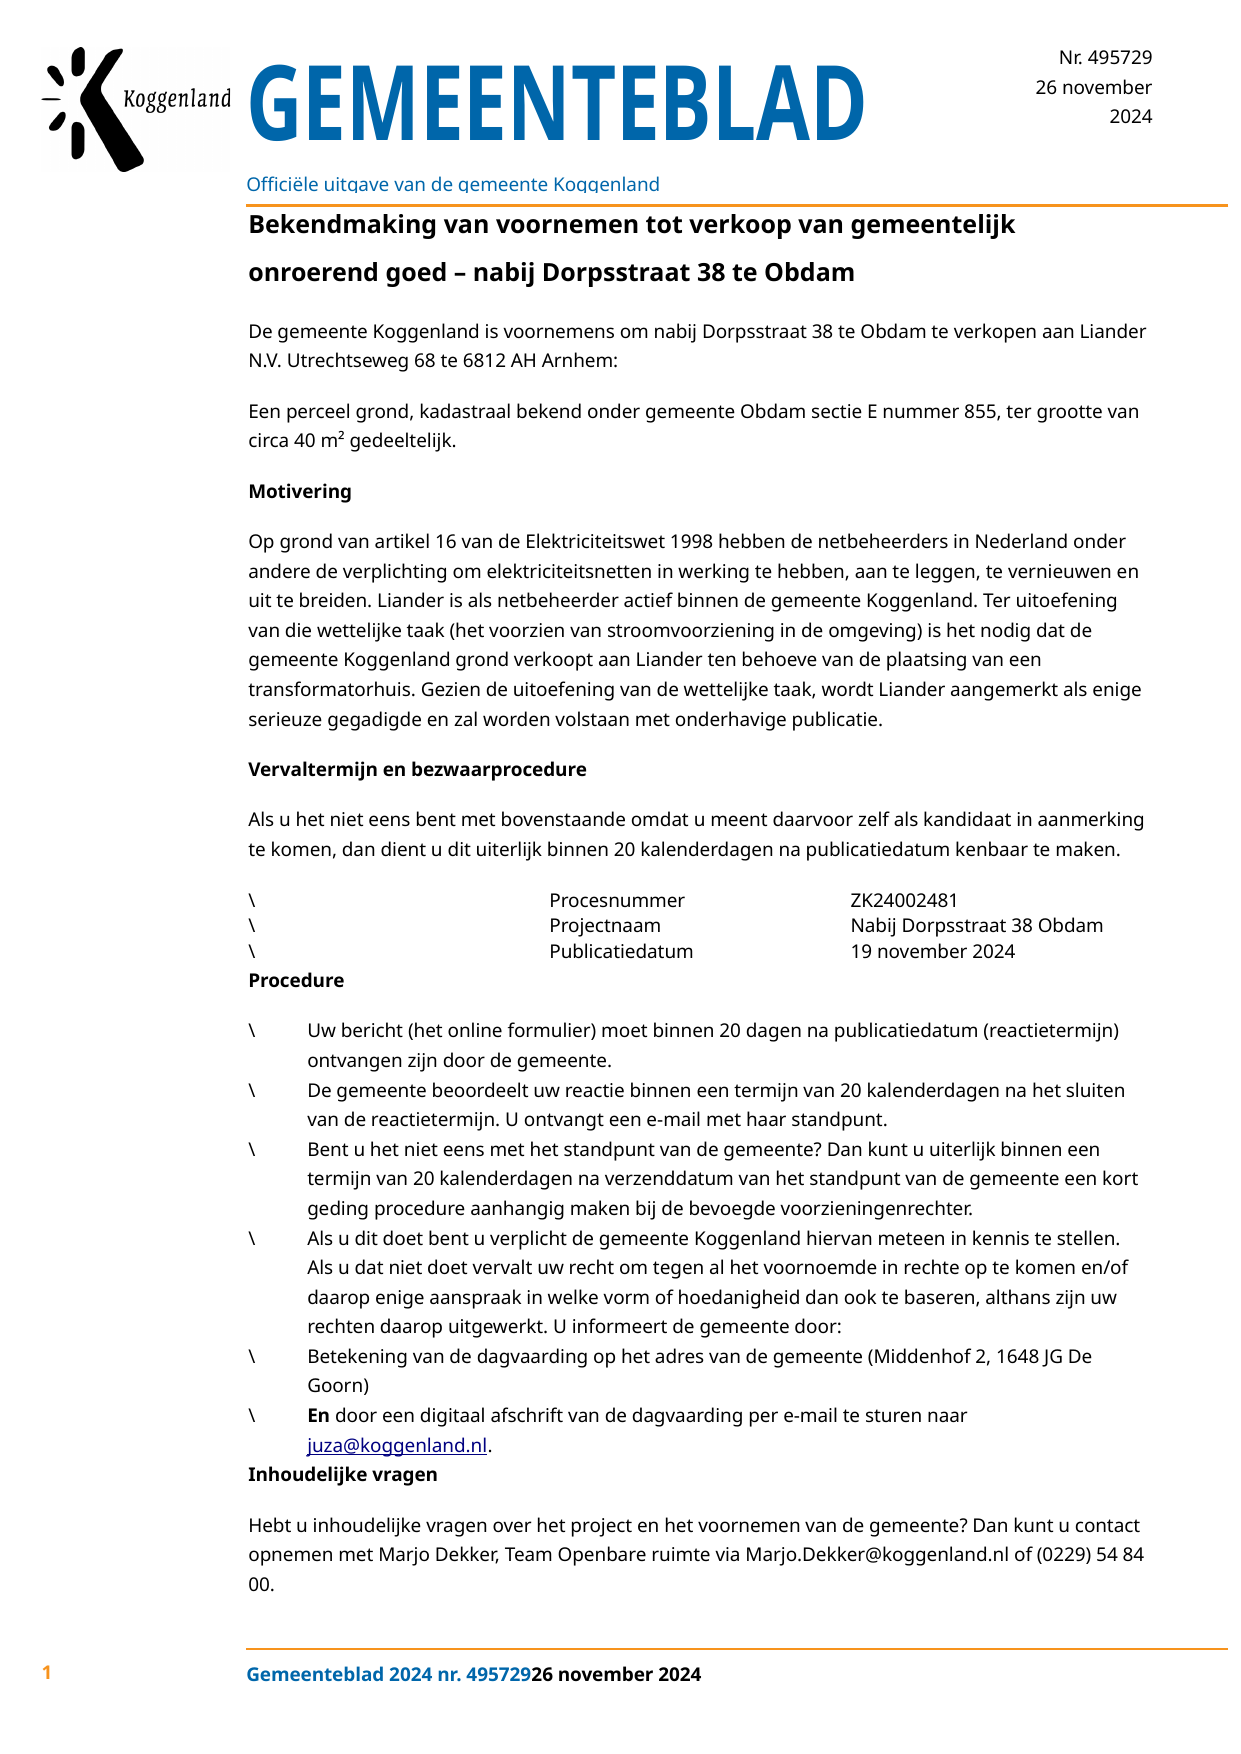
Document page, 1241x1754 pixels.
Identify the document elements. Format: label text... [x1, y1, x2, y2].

text Als u het niet eens bent met bovenstaande omdat u meent daarvoor zelf als kandidaat in aanmerking te komen, dan dient u dit uiterlijk binnen 20 kalenderdagen na publicatiedatum kenbaar te maken. [248, 807, 1152, 862]
text Procedure [248, 967, 1152, 993]
table_cell 19 november 2024 [850, 938, 1152, 964]
table_cell Nabij Dorpsstraat 38 Obdam [850, 913, 1152, 938]
list Bent u het niet eens met het standpunt van de gemeente? Dan kunt u uiterlijk binnen een termijn van 20 kalenderdagen na verzenddatum van het standpunt van de gemeente een kort geding procedure aanhangig maken bij de bevoegde voorzieningenrechter. [248, 1136, 1152, 1221]
list Uw bericht (het online formulier) moet binnen 20 dagen na publicatiedatum (reactietermijn) ontvangen zijn door de gemeente. [248, 1018, 1152, 1073]
text Een perceel grond, kadastraal bekend onder gemeente Obdam sectie E nummer 855, ter grootte van circa 40 m² gedeeltelijk. [248, 398, 1152, 453]
text Hebt u inhoudelijke vragen over het project en het voornemen van de gemeente? Dan kunt u contact opnemen met Marjo Dekker, Team Openbare ruimte via Marjo.Dekker@koggenland.nl of (0229) 54 84 00. [248, 1512, 1152, 1597]
list Betekening van de dagvaarding op het adres van de gemeente (Middenhof 2, 1648 JG De Goorn) [248, 1343, 1152, 1398]
list Als u dit doet bent u verplicht de gemeente Koggenland hiervan meteen in kennis te stellen. Als u dat niet doet vervalt uw recht om tegen al het voornoemde in rechte op te komen en/of daarop enige aanspraak in welke vorm of hoedanigheid dan ook te baseren, althans zijn uw rechten daarop uitgewerkt. U informeert de gemeente door: [248, 1225, 1152, 1339]
text Inhoudelijke vragen [248, 1461, 1152, 1487]
table_cell \ [248, 913, 549, 938]
picture [41, 47, 231, 172]
list En door een digitaal afschrift van de dagvaarding per e-mail te sturen naar juza@koggenland.nl. [248, 1402, 1152, 1457]
table_header ZK24002481 [850, 887, 1152, 912]
table_header Procesnummer [549, 887, 850, 912]
list De gemeente beoordeelt uw reactie binnen een termijn van 20 kalenderdagen na het sluiten van de reactietermijn. U ontvangt een e-mail met haar standpunt. [248, 1077, 1152, 1132]
table_cell Projectnaam [549, 913, 850, 938]
text Vervaltermijn en bezwaarprocedure [248, 756, 1152, 782]
text Motivering [248, 478, 1152, 504]
table_cell Publicatiedatum [549, 938, 850, 964]
text Op grond van artikel 16 van de Elektriciteitswet 1998 hebben de netbeheerders in Nederland onder andere de verplichting om elektriciteitsnetten in werking te hebben, aan te leggen, te vernieuwen en uit te breiden. Liander is als netbeheerder actief binnen de gemeente Koggenland. Ter uitoefening van die wettelijke taak (het voorzien van stroomvoorziening in de omgeving) is het nodig dat de gemeente Koggenland grond verkoopt aan Liander ten behoeve van de plaatsing van een transformatorhuis. Gezien de uitoefening van de wettelijke taak, wordt Liander aangemerkt als enige serieuze gegadigde en zal worden volstaan met onderhavige publicatie. [248, 528, 1152, 732]
table_cell \ [248, 938, 549, 964]
table_header \ [248, 887, 549, 912]
text De gemeente Koggenland is voornemens om nabij Dorpsstraat 38 te Obdam te verkopen aan Liander N.V. Utrechtseweg 68 te 6812 AH Arnhem: [248, 318, 1152, 373]
text Bekendmaking van voornemen tot verkoop van gemeentelijk onroerend goed – nabij Dorpsstraat 38 te Obdam [248, 207, 1152, 288]
